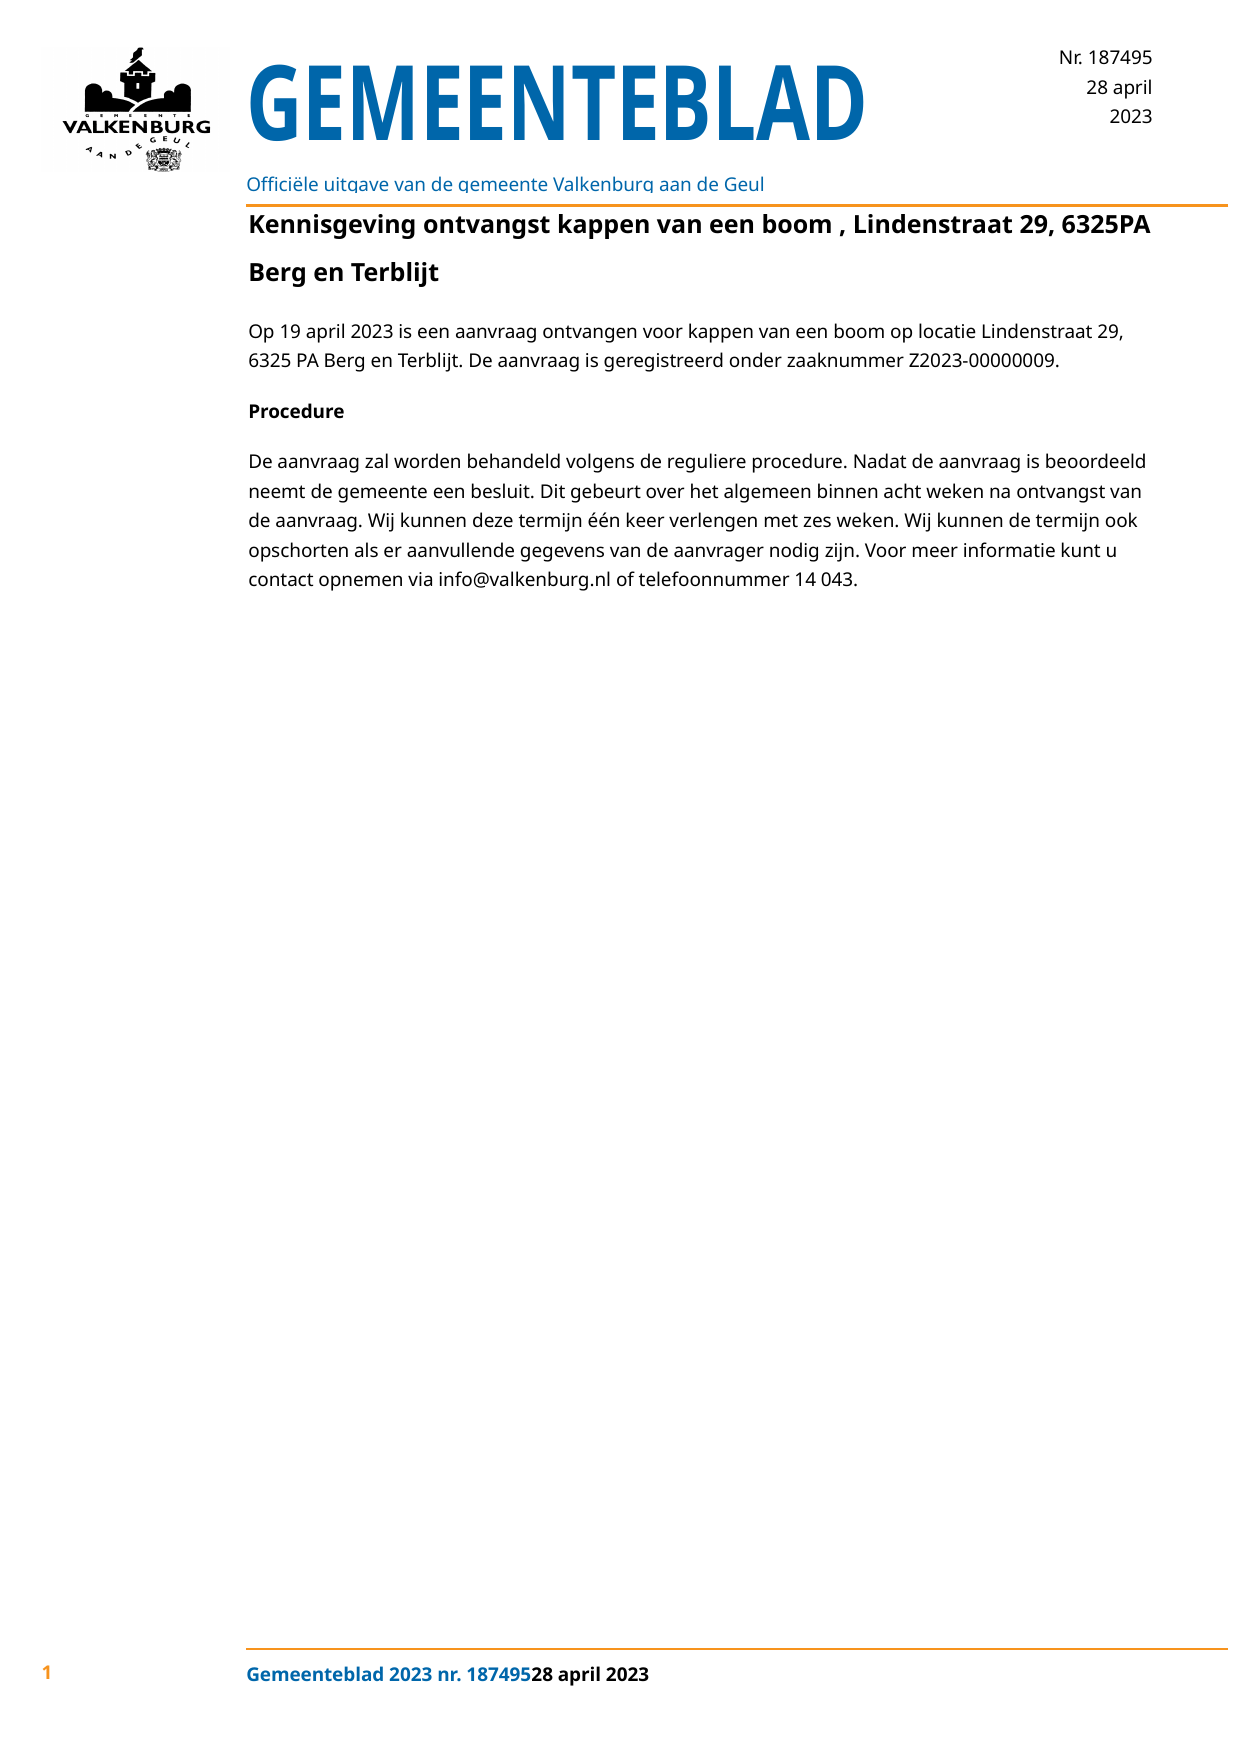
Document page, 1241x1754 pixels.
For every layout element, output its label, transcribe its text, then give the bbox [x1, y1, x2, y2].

picture [41, 47, 231, 172]
text De aanvraag zal worden behandeld volgens de reguliere procedure. Nadat de aanvraag is beoordeeld neemt de gemeente een besluit. Dit gebeurt over het algemeen binnen acht weken na ontvangst van de aanvraag. Wij kunnen deze termijn één keer verlengen met zes weken. Wij kunnen de termijn ook opschorten als er aanvullende gegevens van de aanvrager nodig zijn. Voor meer informatie kunt u contact opnemen via info@valkenburg.nl of telefoonnummer 14 043. [248, 448, 1152, 592]
text Procedure [248, 398, 1152, 424]
text Op 19 april 2023 is een aanvraag ontvangen voor kappen van een boom op locatie Lindenstraat 29, 6325 PA Berg en Terblijt. De aanvraag is geregistreerd onder zaaknummer Z2023-00000009. [248, 318, 1152, 373]
text Kennisgeving ontvangst kappen van een boom , Lindenstraat 29, 6325PA Berg en Terblijt [248, 207, 1152, 288]
